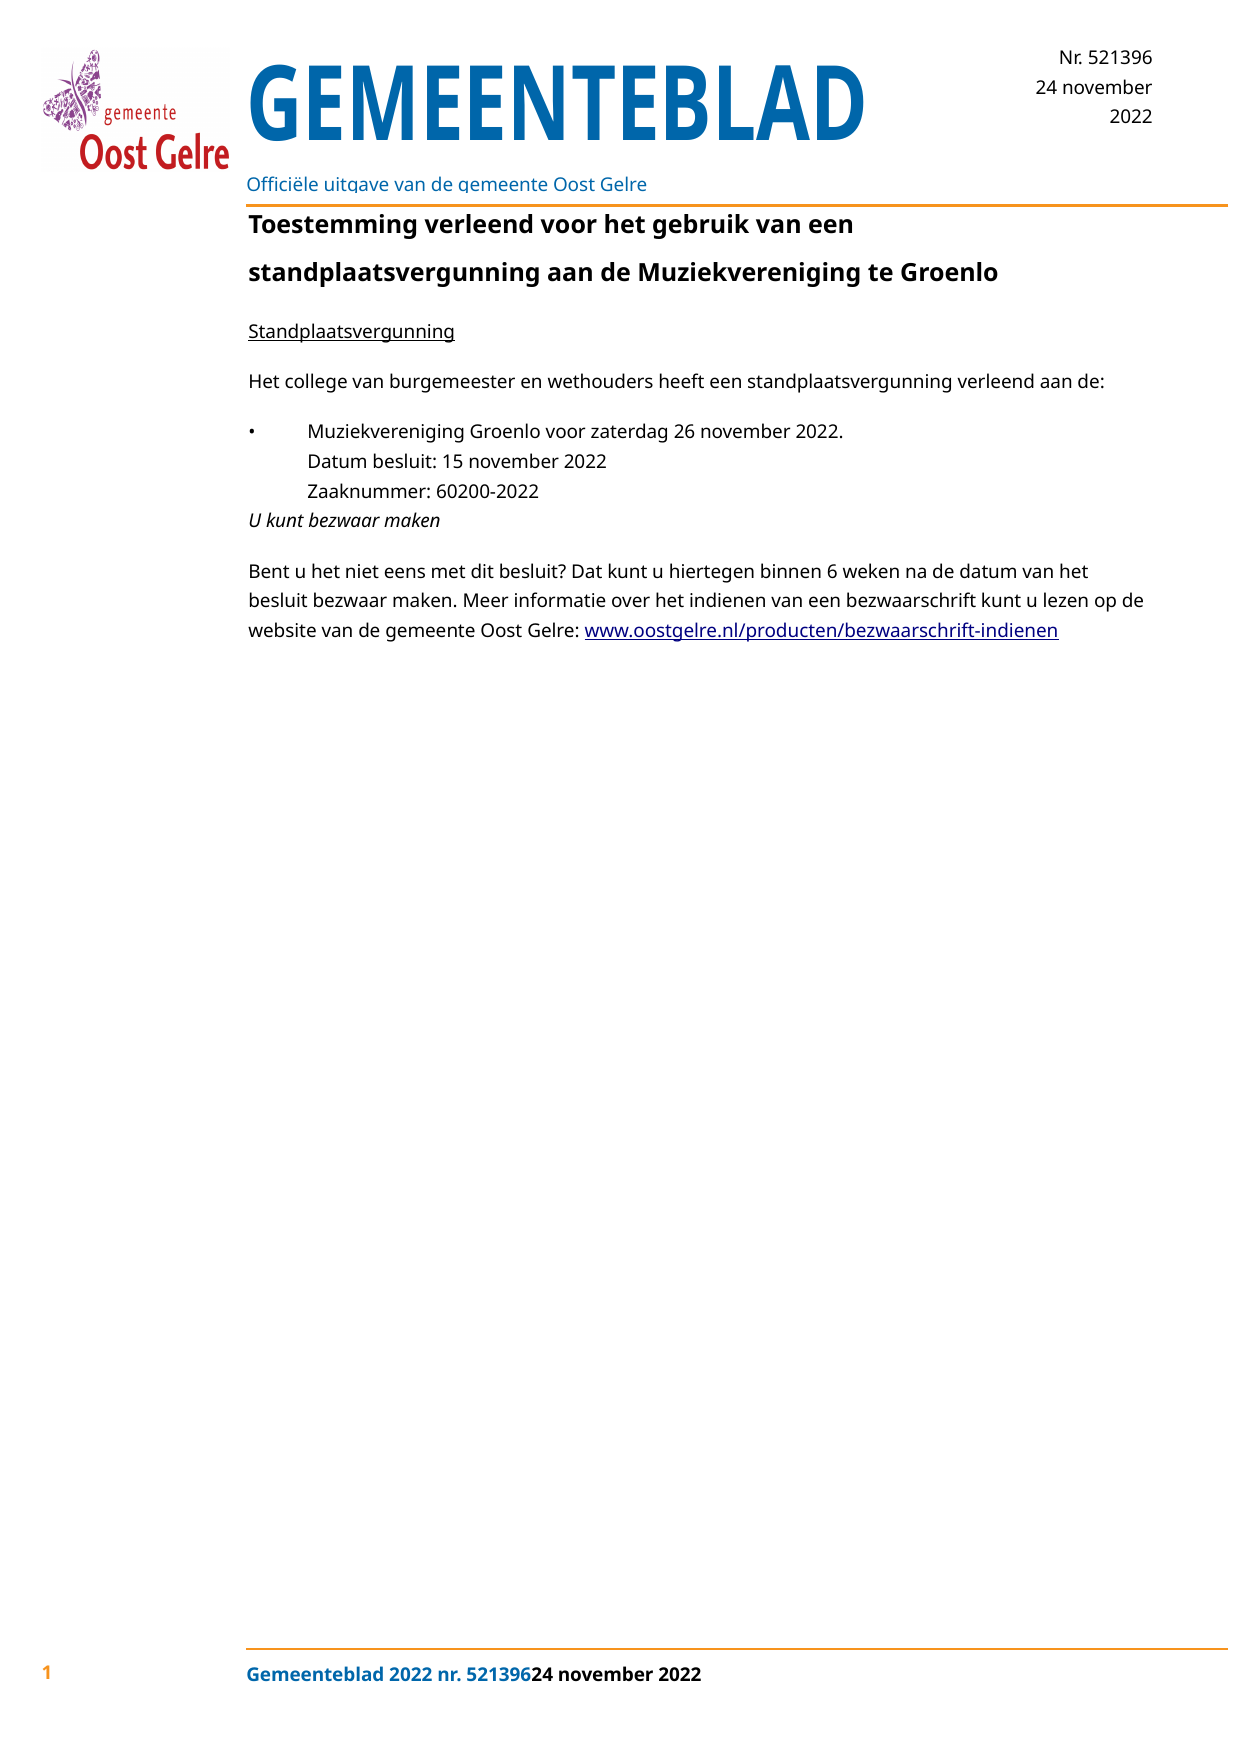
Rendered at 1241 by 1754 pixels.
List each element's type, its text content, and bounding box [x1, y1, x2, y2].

text Standplaatsvergunning [248, 318, 1152, 344]
text Bent u het niet eens met dit besluit? Dat kunt u hiertegen binnen 6 weken na de datum van het besluit bezwaar maken. Meer informatie over het indienen van een bezwaarschrift kunt u lezen op de website van de gemeente Oost Gelre: www.oostgelre.nl/producten/bezwaarschrift-indienen [248, 558, 1152, 643]
list Datum besluit: 15 november 2022 [248, 448, 1152, 474]
text U kunt bezwaar maken [248, 507, 1152, 533]
list Zaaknummer: 60200-2022 [248, 478, 1152, 504]
text Toestemming verleend voor het gebruik van een standplaatsvergunning aan de Muziekvereniging te Groenlo [248, 207, 1152, 288]
picture [41, 47, 231, 172]
text Het college van burgemeester en wethouders heeft een standplaatsvergunning verleend aan de: [248, 368, 1152, 394]
list Muziekvereniging Groenlo voor zaterdag 26 november 2022. [248, 419, 1152, 444]
